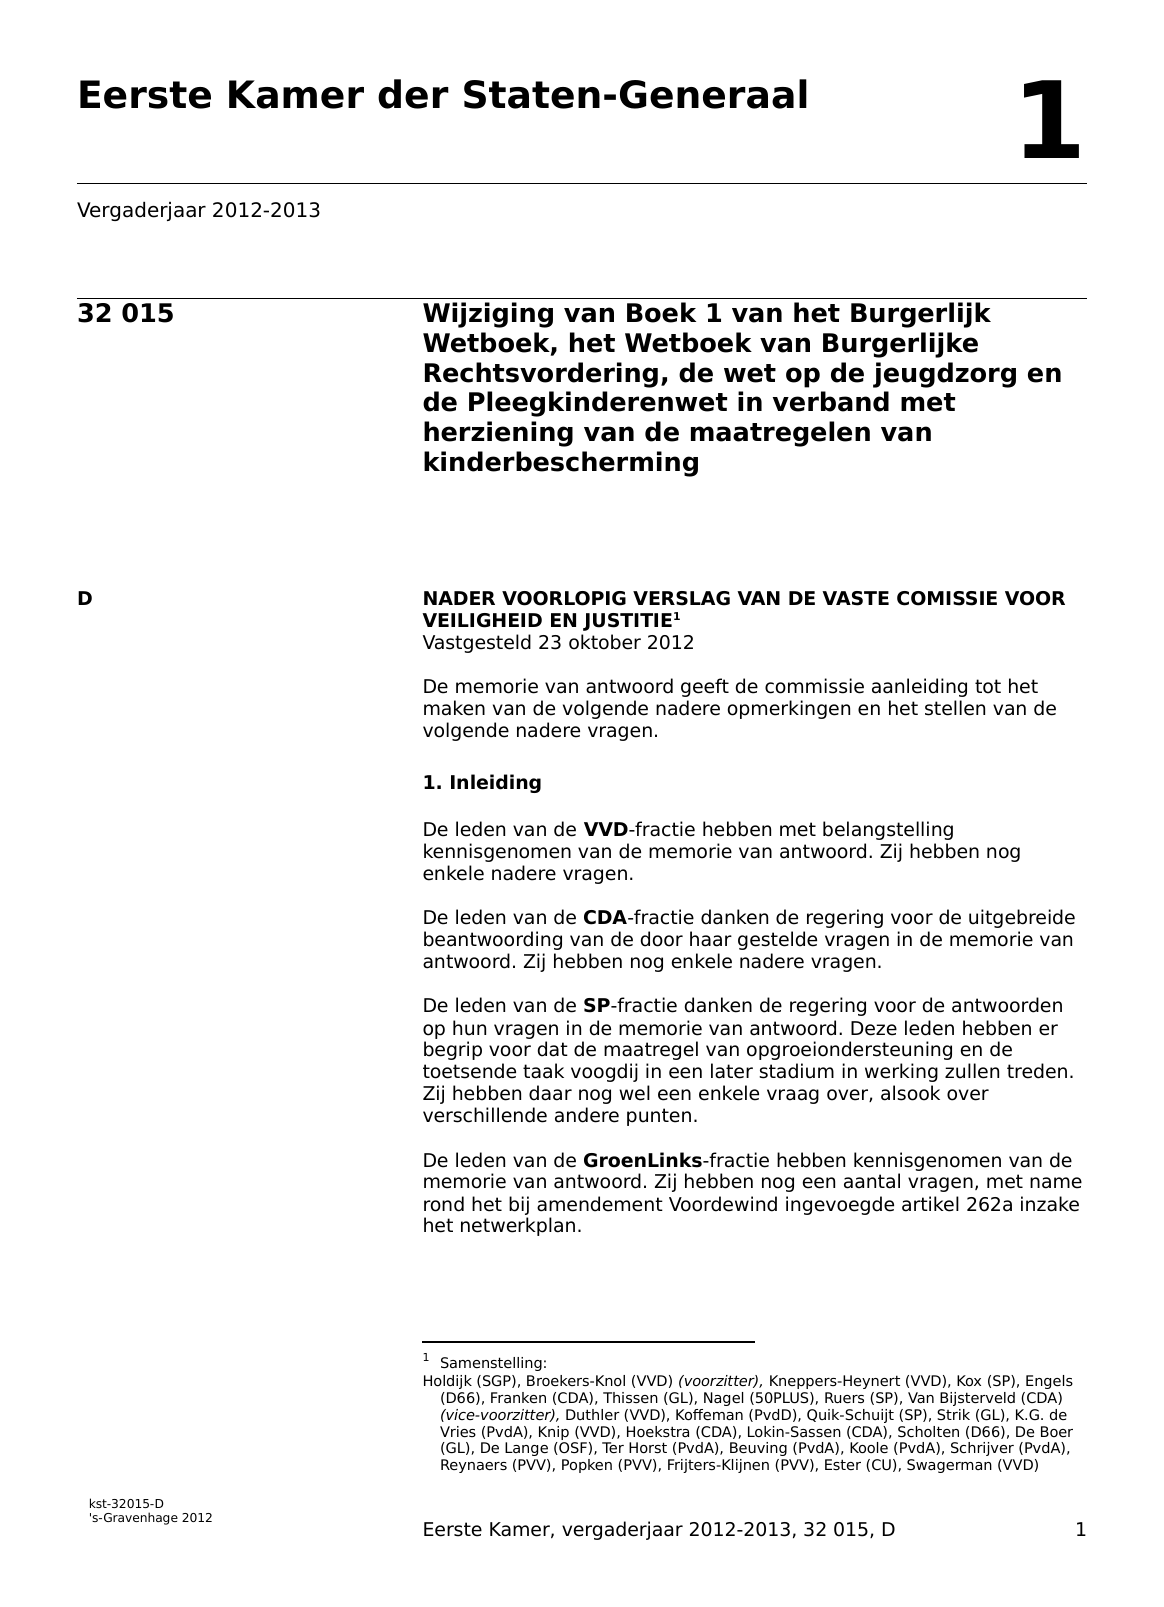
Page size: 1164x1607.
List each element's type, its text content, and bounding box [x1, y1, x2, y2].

table_header Eerste Kamer der Staten-Generaal [77, 59, 886, 183]
subtitle D NADER VOORLOPIG VERSLAG VAN DE VASTE COMISSIE VOOR VEILIGHEID EN JUSTITIE [77, 588, 1087, 632]
table_header 1 [886, 59, 1087, 183]
text Samenstelling: [422, 1351, 1087, 1373]
text kst-32015-D [88, 1497, 323, 1511]
subtitle 32 015 Wijziging van Boek 1 van het Burgerlijk Wetboek, het Wetboek van Burgerlijke Rechtsvordering, de wet op de jeugdzorg en de Pleegkinderenwet in verband met herziening van de maatregelen van kinderbescherming [77, 299, 1087, 477]
text De leden van de GroenLinks-fractie hebben kennisgenomen van de memorie van antwoord. Zij hebben nog een aantal vragen, met name rond het bij amendement Voordewind ingevoegde artikel 262a inzake het netwerkplan. [422, 1149, 1087, 1237]
text De memorie van antwoord geeft de commissie aanleiding tot het maken van de volgende nadere opmerkingen en het stellen van de volgende nadere vragen. [422, 676, 1087, 742]
text Vastgesteld 23 oktober 2012 [422, 632, 1087, 654]
text De leden van de CDA-fractie danken de regering voor de uitgebreide beantwoording van de door haar gestelde vragen in de memorie van antwoord. Zij hebben nog enkele nadere vragen. [422, 907, 1087, 973]
text 's-Gravenhage 2012 [88, 1511, 323, 1525]
text De leden van de VVD-fractie hebben met belangstelling kennisgenomen van de memorie van antwoord. Zij hebben nog enkele nadere vragen. [422, 819, 1087, 885]
text De leden van de SP-fractie danken de regering voor de antwoorden op hun vragen in de memorie van antwoord. Deze leden hebben er begrip voor dat de maatregel van opgroeiondersteuning en de toetsende taak voogdij in een later stadium in werking zullen treden. Zij hebben daar nog wel een enkele vraag over, alsook over verschillende andere punten. [422, 995, 1087, 1127]
table_cell Vergaderjaar 2012-2013 [77, 184, 1087, 298]
subtitle 1. Inleiding [422, 772, 1087, 794]
text Holdijk (SGP), Broekers-Knol (VVD) (voorzitter), Kneppers-Heynert (VVD), Kox (SP), Engels (D66), Franken (CDA), Thissen (GL), Nagel (50PLUS), Ruers (SP), Van Bijsterveld (CDA) (vice-voorzitter), Duthler (VVD), Koffeman (PvdD), Quik-Schuijt (SP), Strik (GL), K.G. de Vries (PvdA), Knip (VVD), Hoekstra (CDA), Lokin-Sassen (CDA), Scholten (D66), De Boer (GL), De Lange (OSF), Ter Horst (PvdA), Beuving (PvdA), Koole (PvdA), Schrijver (PvdA), Reynaers (PVV), Popken (PVV), Frijters-Klijnen (PVV), Ester (CU), Swagerman (VVD) [422, 1373, 1087, 1474]
